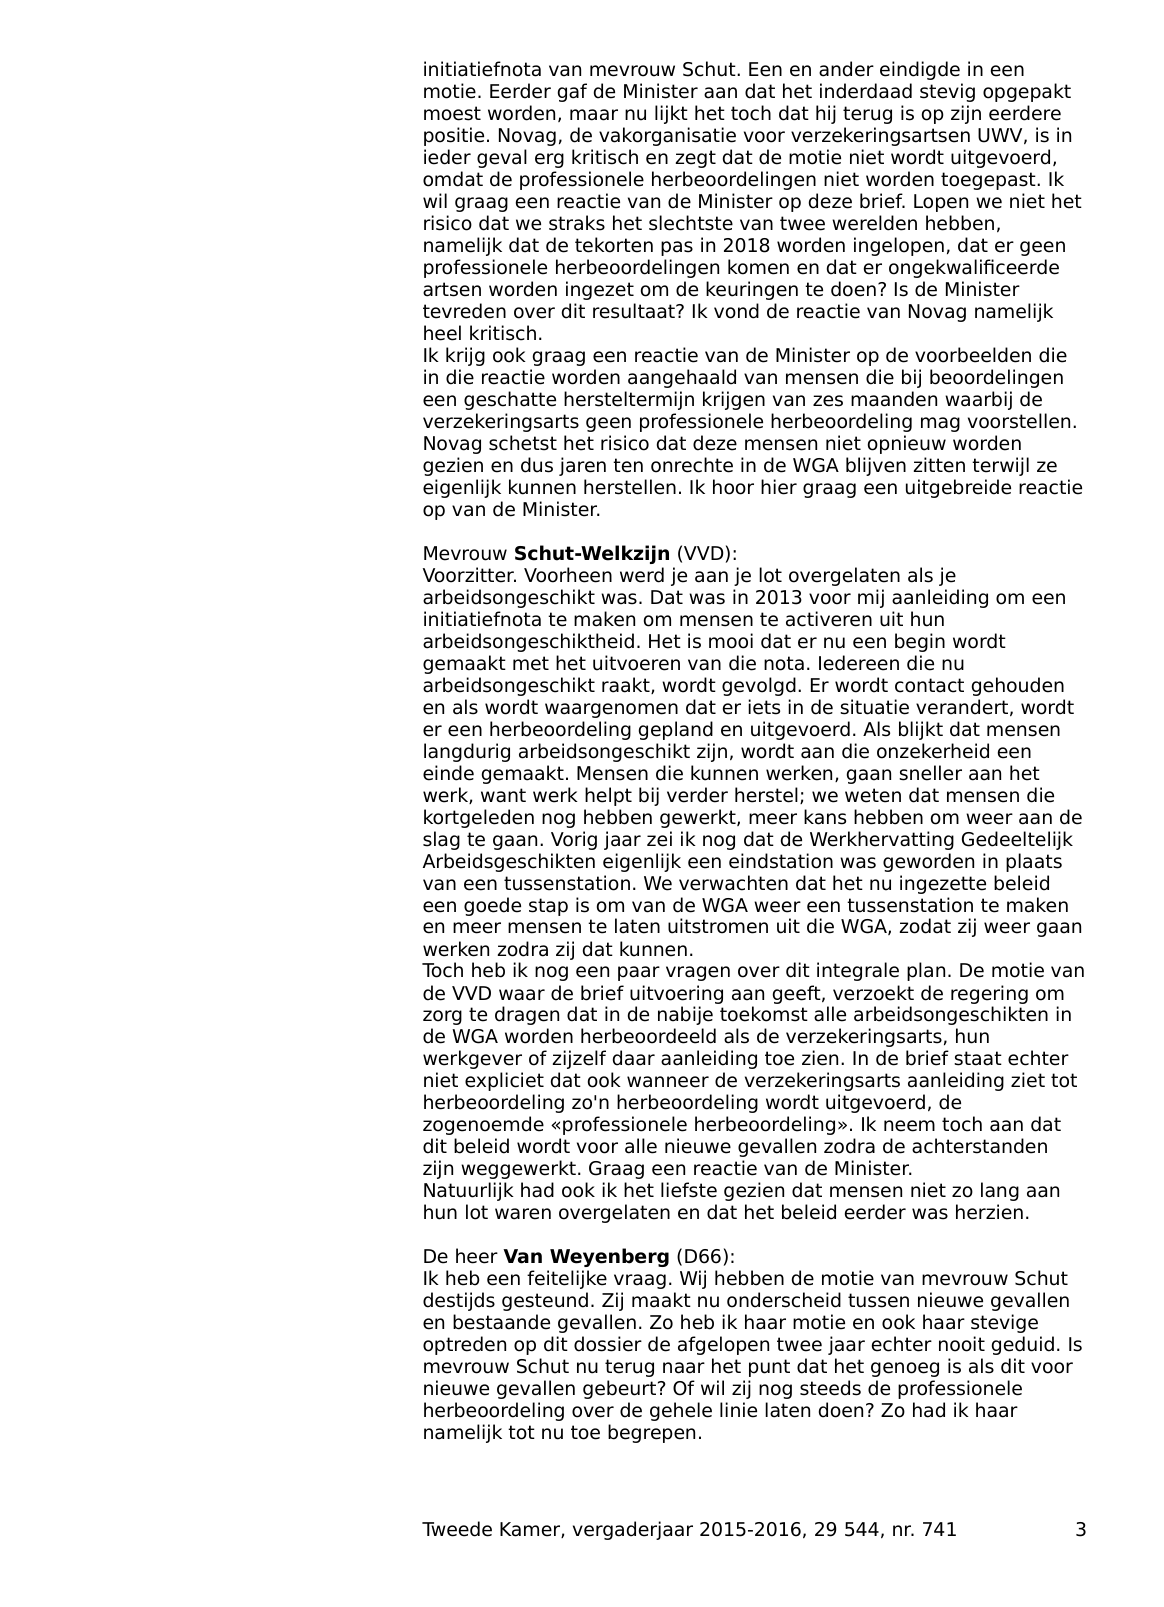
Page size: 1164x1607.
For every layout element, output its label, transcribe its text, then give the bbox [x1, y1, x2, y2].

text Voorzitter. Voorheen werd je aan je lot overgelaten als je arbeidsongeschikt was. Dat was in 2013 voor mij aanleiding om een initiatiefnota te maken om mensen te activeren uit hun arbeidsongeschiktheid. Het is mooi dat er nu een begin wordt gemaakt met het uitvoeren van die nota. Iedereen die nu arbeidsongeschikt raakt, wordt gevolgd. Er wordt contact gehouden en als wordt waargenomen dat er iets in de situatie verandert, wordt er een herbeoordeling gepland en uitgevoerd. Als blijkt dat mensen langdurig arbeidsongeschikt zijn, wordt aan die onzekerheid een einde gemaakt. Mensen die kunnen werken, gaan sneller aan het werk, want werk helpt bij verder herstel; we weten dat mensen die kortgeleden nog hebben gewerkt, meer kans hebben om weer aan de slag te gaan. Vorig jaar zei ik nog dat de Werkhervatting Gedeeltelijk Arbeidsgeschikten eigenlijk een eindstation was geworden in plaats van een tussenstation. We verwachten dat het nu ingezette beleid een goede stap is om van de WGA weer een tussenstation te maken en meer mensen te laten uitstromen uit die WGA, zodat zij weer gaan werken zodra zij dat kunnen. [422, 565, 1087, 960]
text initiatiefnota van mevrouw Schut. Een en ander eindigde in een motie. Eerder gaf de Minister aan dat het inderdaad stevig opgepakt moest worden, maar nu lijkt het toch dat hij terug is op zijn eerdere positie. Novag, de vakorganisatie voor verzekeringsartsen UWV, is in ieder geval erg kritisch en zegt dat de motie niet wordt uitgevoerd, omdat de professionele herbeoordelingen niet worden toegepast. Ik wil graag een reactie van de Minister op deze brief. Lopen we niet het risico dat we straks het slechtste van twee werelden hebben, namelijk dat de tekorten pas in 2018 worden ingelopen, dat er geen professionele herbeoordelingen komen en dat er ongekwalificeerde artsen worden ingezet om de keuringen te doen? Is de Minister tevreden over dit resultaat? Ik vond de reactie van Novag namelijk heel kritisch. [422, 59, 1087, 345]
text Toch heb ik nog een paar vragen over dit integrale plan. De motie van de VVD waar de brief uitvoering aan geeft, verzoekt de regering om zorg te dragen dat in de nabije toekomst alle arbeidsongeschikten in de WGA worden herbeoordeeld als de verzekeringsarts, hun werkgever of zijzelf daar aanleiding toe zien. In de brief staat echter niet expliciet dat ook wanneer de verzekeringsarts aanleiding ziet tot herbeoordeling zo'n herbeoordeling wordt uitgevoerd, de zogenoemde «professionele herbeoordeling». Ik neem toch aan dat dit beleid wordt voor alle nieuwe gevallen zodra de achterstanden zijn weggewerkt. Graag een reactie van de Minister. [422, 960, 1087, 1180]
text Ik heb een feitelijke vraag. Wij hebben de motie van mevrouw Schut destijds gesteund. Zij maakt nu onderscheid tussen nieuwe gevallen en bestaande gevallen. Zo heb ik haar motie en ook haar stevige optreden op dit dossier de afgelopen twee jaar echter nooit geduid. Is mevrouw Schut nu terug naar het punt dat het genoeg is als dit voor nieuwe gevallen gebeurt? Of wil zij nog steeds de professionele herbeoordeling over de gehele linie laten doen? Zo had ik haar namelijk tot nu toe begrepen. [422, 1268, 1087, 1444]
text Ik krijg ook graag een reactie van de Minister op de voorbeelden die in die reactie worden aangehaald van mensen die bij beoordelingen een geschatte hersteltermijn krijgen van zes maanden waarbij de verzekeringsarts geen professionele herbeoordeling mag voorstellen. Novag schetst het risico dat deze mensen niet opnieuw worden gezien en dus jaren ten onrechte in de WGA blijven zitten terwijl ze eigenlijk kunnen herstellen. Ik hoor hier graag een uitgebreide reactie op van de Minister. [422, 345, 1087, 521]
text De heer Van Weyenberg (D66): [422, 1246, 1087, 1268]
text Mevrouw Schut-Welkzijn (VVD): [422, 543, 1087, 565]
text Natuurlijk had ook ik het liefste gezien dat mensen niet zo lang aan hun lot waren overgelaten en dat het beleid eerder was herzien. [422, 1180, 1087, 1224]
